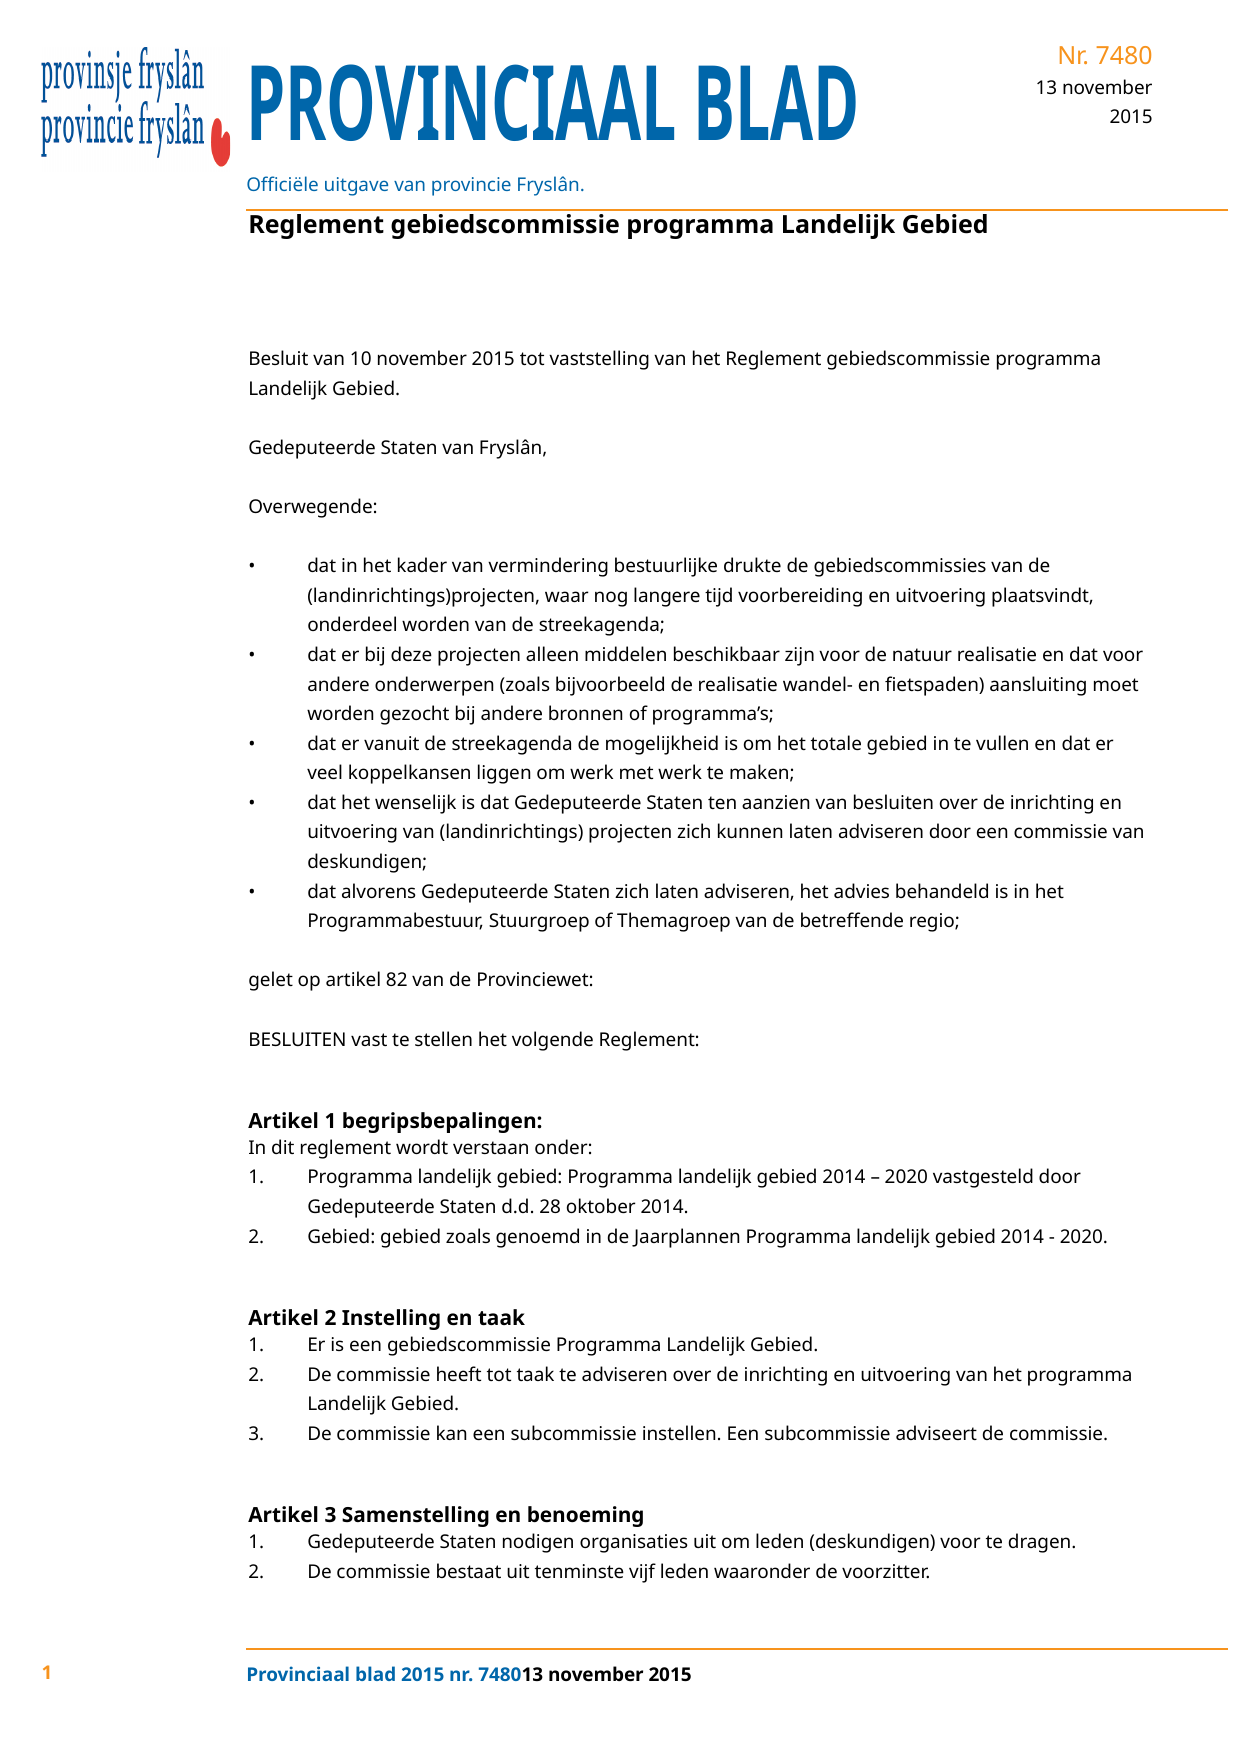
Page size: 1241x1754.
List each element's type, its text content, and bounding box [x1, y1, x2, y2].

list De commissie heeft tot taak te adviseren over de inrichting en uitvoering van het programma Landelijk Gebied. [248, 1361, 1152, 1416]
list dat het wenselijk is dat Gedeputeerde Staten ten aanzien van besluiten over de inrichting en uitvoering van (landinrichtings) projecten zich kunnen laten adviseren door een commissie van deskundigen; [248, 789, 1152, 874]
text Reglement gebiedscommissie programma Landelijk Gebied [248, 211, 1152, 241]
text Artikel 1 begripsbepalingen: [248, 1106, 1152, 1134]
list dat in het kader van vermindering bestuurlijke drukte de gebiedscommissies van de (landinrichtings)projecten, waar nog langere tijd voorbereiding en uitvoering plaatsvindt, onderdeel worden van de streekagenda; [248, 552, 1152, 637]
text Artikel 2 Instelling en taak [248, 1303, 1152, 1331]
list Gedeputeerde Staten nodigen organisaties uit om leden (deskundigen) voor te dragen. [248, 1528, 1152, 1554]
list Programma landelijk gebied: Programma landelijk gebied 2014 – 2020 vastgesteld door Gedeputeerde Staten d.d. 28 oktober 2014. [248, 1164, 1152, 1219]
text Besluit van 10 november 2015 tot vaststelling van het Reglement gebiedscommissie programma Landelijk Gebied. [248, 345, 1152, 401]
list Er is een gebiedscommissie Programma Landelijk Gebied. [248, 1331, 1152, 1357]
list Gebied: gebied zoals genoemd in de Jaarplannen Programma landelijk gebied 2014 - 2020. [248, 1223, 1152, 1249]
list De commissie kan een subcommissie instellen. Een subcommissie adviseert de commissie. [248, 1420, 1152, 1446]
list dat er vanuit de streekagenda de mogelijkheid is om het totale gebied in te vullen en dat er veel koppelkansen liggen om werk met werk te maken; [248, 730, 1152, 785]
text In dit reglement wordt verstaan onder: [248, 1134, 1152, 1160]
list dat er bij deze projecten alleen middelen beschikbaar zijn voor de natuur realisatie en dat voor andere onderwerpen (zoals bijvoorbeeld de realisatie wandel- en fietspaden) aansluiting moet worden gezocht bij andere bronnen of programma’s; [248, 641, 1152, 726]
list dat alvorens Gedeputeerde Staten zich laten adviseren, het advies behandeld is in het Programmabestuur, Stuurgroep of Themagroep van de betreffende regio; [248, 878, 1152, 933]
list De commissie bestaat uit tenminste vijf leden waaronder de voorzitter. [248, 1558, 1152, 1584]
picture [41, 47, 231, 172]
text gelet op artikel 82 van de Provinciewet: [248, 967, 1152, 992]
text Gedeputeerde Staten van Fryslân, [248, 434, 1152, 460]
text Overwegende: [248, 493, 1152, 519]
text Artikel 3 Samenstelling en benoeming [248, 1500, 1152, 1528]
text BESLUITEN vast te stellen het volgende Reglement: [248, 1026, 1152, 1051]
